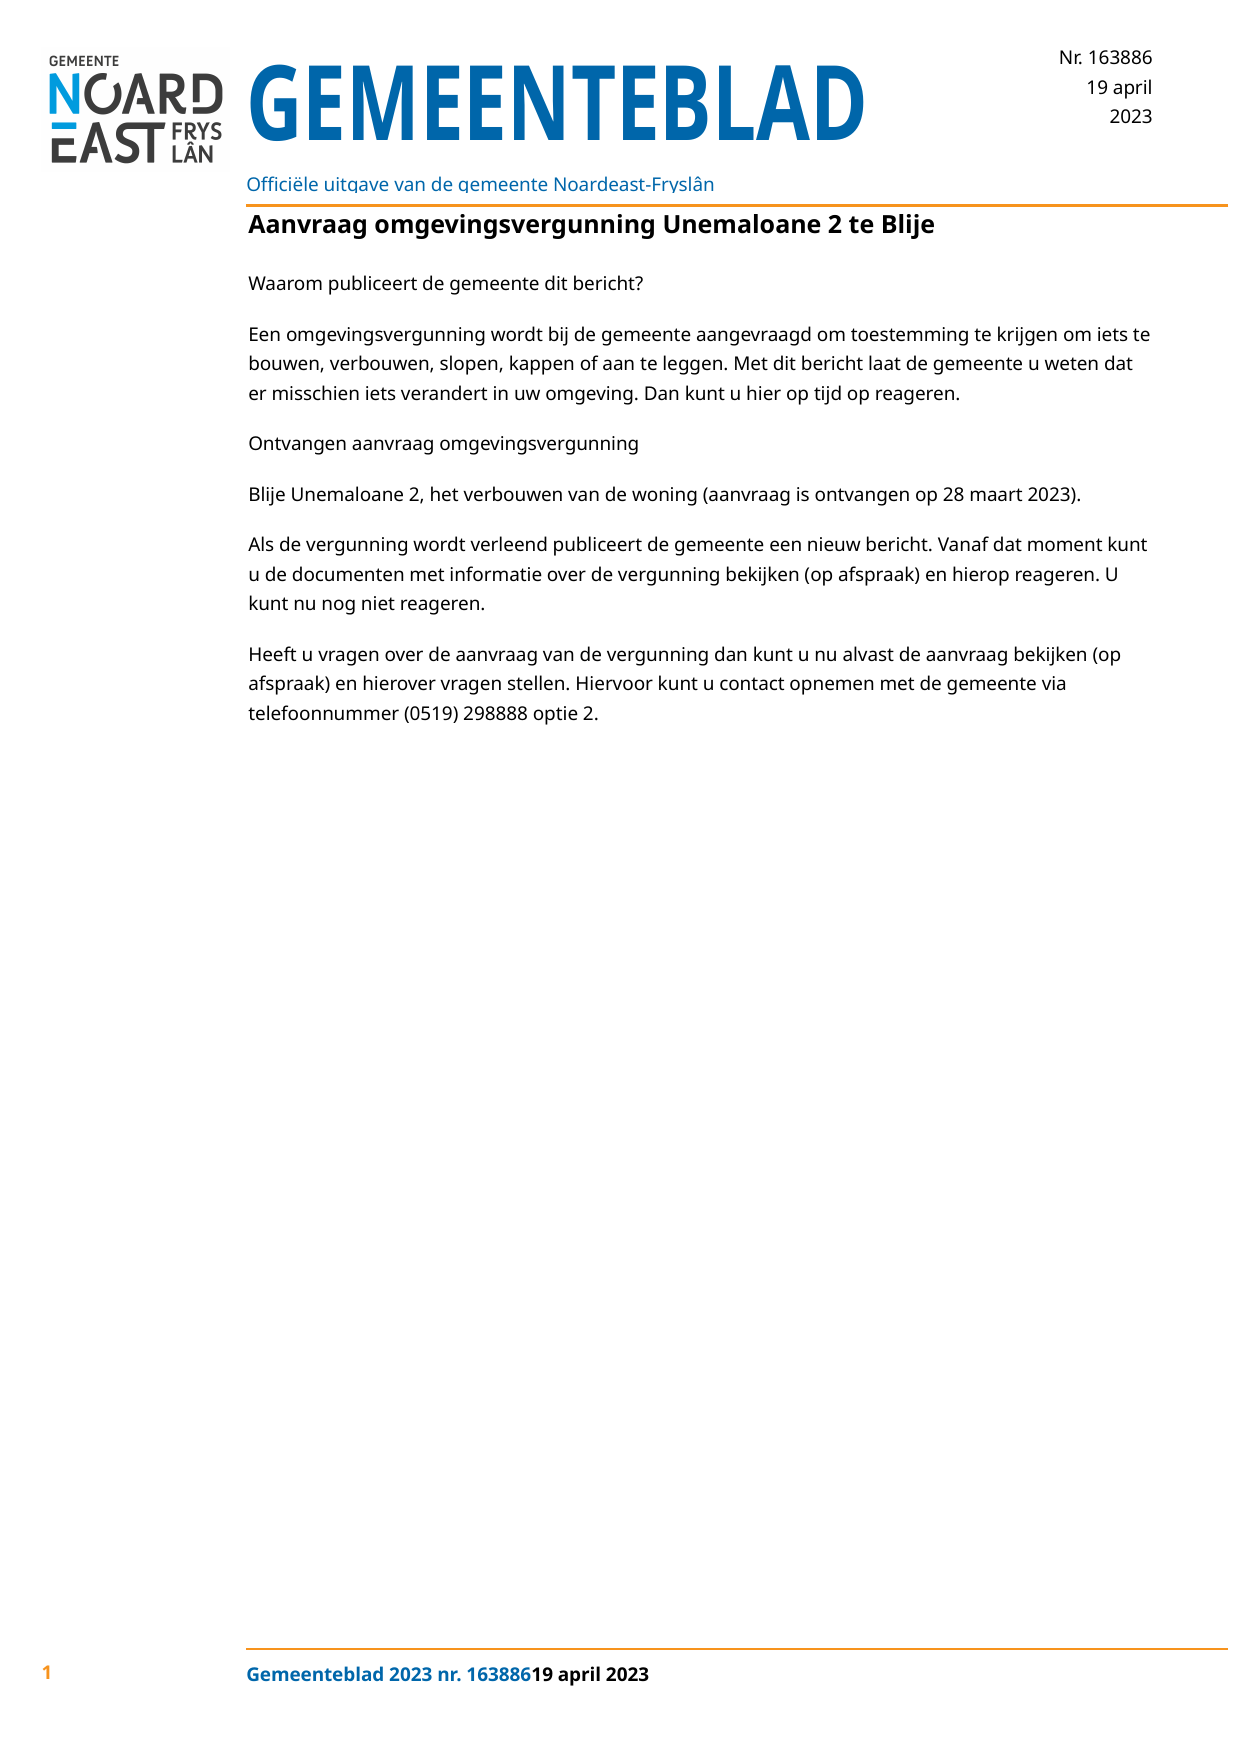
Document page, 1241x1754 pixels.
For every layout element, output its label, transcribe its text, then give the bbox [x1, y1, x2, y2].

text Waarom publiceert de gemeente dit bericht? [248, 270, 1152, 296]
text Een omgevingsvergunning wordt bij de gemeente aangevraagd om toestemming te krijgen om iets te bouwen, verbouwen, slopen, kappen of aan te leggen. Met dit bericht laat de gemeente u weten dat er misschien iets verandert in uw omgeving. Dan kunt u hier op tijd op reageren. [248, 321, 1152, 406]
text Blije Unemaloane 2, het verbouwen van de woning (aanvraag is ontvangen op 28 maart 2023). [248, 481, 1152, 506]
text Aanvraag omgevingsvergunning Unemaloane 2 te Blije [248, 207, 1152, 241]
picture [41, 47, 231, 172]
text Ontvangen aanvraag omgevingsvergunning [248, 430, 1152, 456]
text Heeft u vragen over de aanvraag van de vergunning dan kunt u nu alvast de aanvraag bekijken (op afspraak) en hierover vragen stellen. Hiervoor kunt u contact opnemen met de gemeente via telefoonnummer (0519) 298888 optie 2. [248, 641, 1152, 726]
text Als de vergunning wordt verleend publiceert de gemeente een nieuw bericht. Vanaf dat moment kunt u de documenten met informatie over de vergunning bekijken (op afspraak) en hierop reageren. U kunt nu nog niet reageren. [248, 531, 1152, 616]
